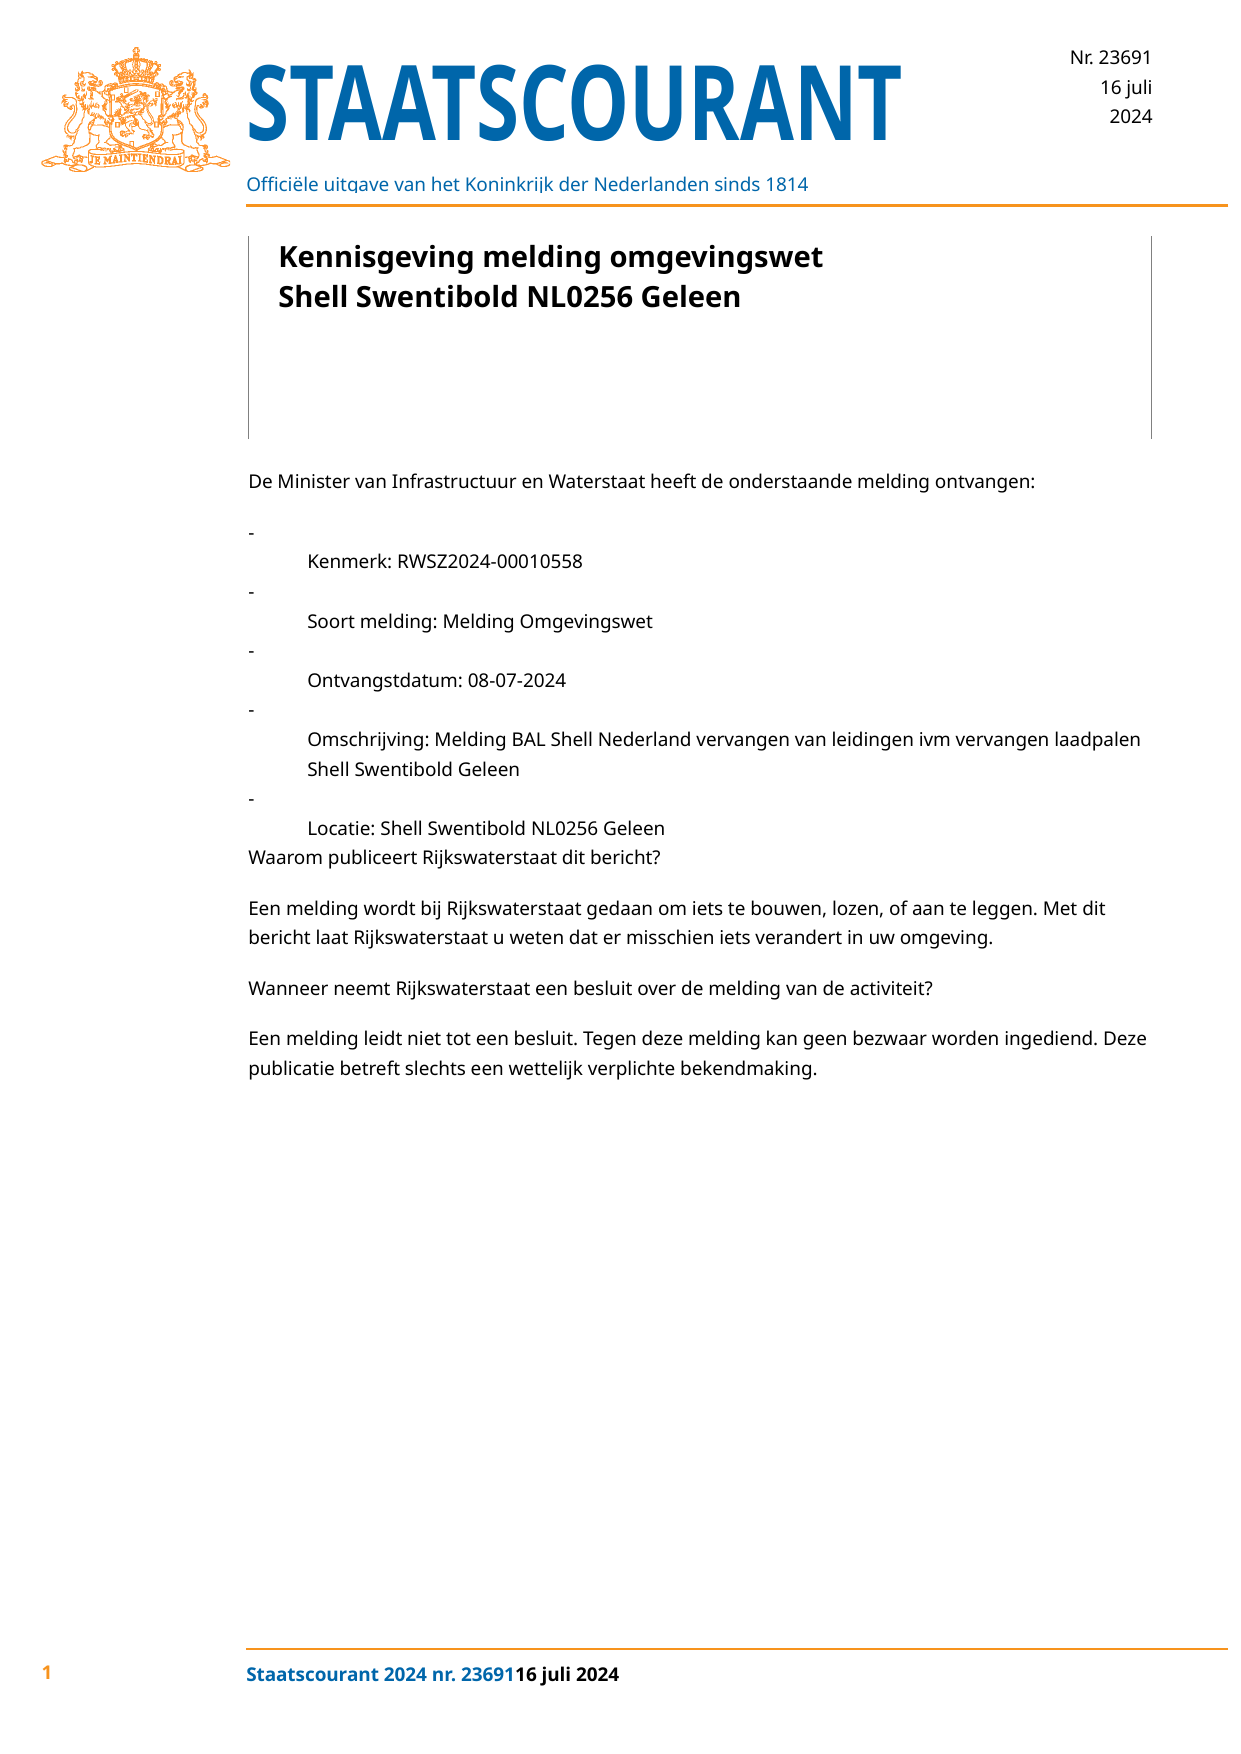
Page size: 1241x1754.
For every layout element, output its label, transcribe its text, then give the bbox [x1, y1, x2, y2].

picture [41, 47, 231, 172]
list Ontvangstdatum: 08-07-2024 [248, 667, 1152, 693]
picture [912, 236, 1090, 414]
text Waarom publiceert Rijkswaterstaat dit bericht? [248, 844, 1152, 870]
text Een melding leidt niet tot een besluit. Tegen deze melding kan geen bezwaar worden ingediend. Deze publicatie betreft slechts een wettelijk verplichte bekendmaking. [248, 1025, 1152, 1081]
table_header Kennisgeving melding omgevingswet Shell Swentibold NL0256 Geleen [249, 236, 850, 439]
list Locatie: Shell Swentibold NL0256 Geleen [248, 815, 1152, 841]
text Wanneer neemt Rijkswaterstaat een besluit over de melding van de activiteit? [248, 975, 1152, 1001]
text De Minister van Infrastructuur en Waterstaat heeft de onderstaande melding ontvangen: [248, 469, 1152, 494]
list Kenmerk: RWSZ2024-00010558 [248, 549, 1152, 574]
table_header [1090, 236, 1151, 413]
text Een melding wordt bij Rijkswaterstaat gedaan om iets te bouwen, lozen, of aan te leggen. Met dit bericht laat Rijkswaterstaat u weten dat er misschien iets verandert in uw omgeving. [248, 895, 1152, 950]
list Soort melding: Melding Omgevingswet [248, 608, 1152, 633]
table_header [850, 414, 1151, 439]
list Omschrijving: Melding BAL Shell Nederland vervangen van leidingen ivm vervangen laadpalen Shell Swentibold Geleen [248, 726, 1152, 781]
table_header [850, 236, 912, 413]
